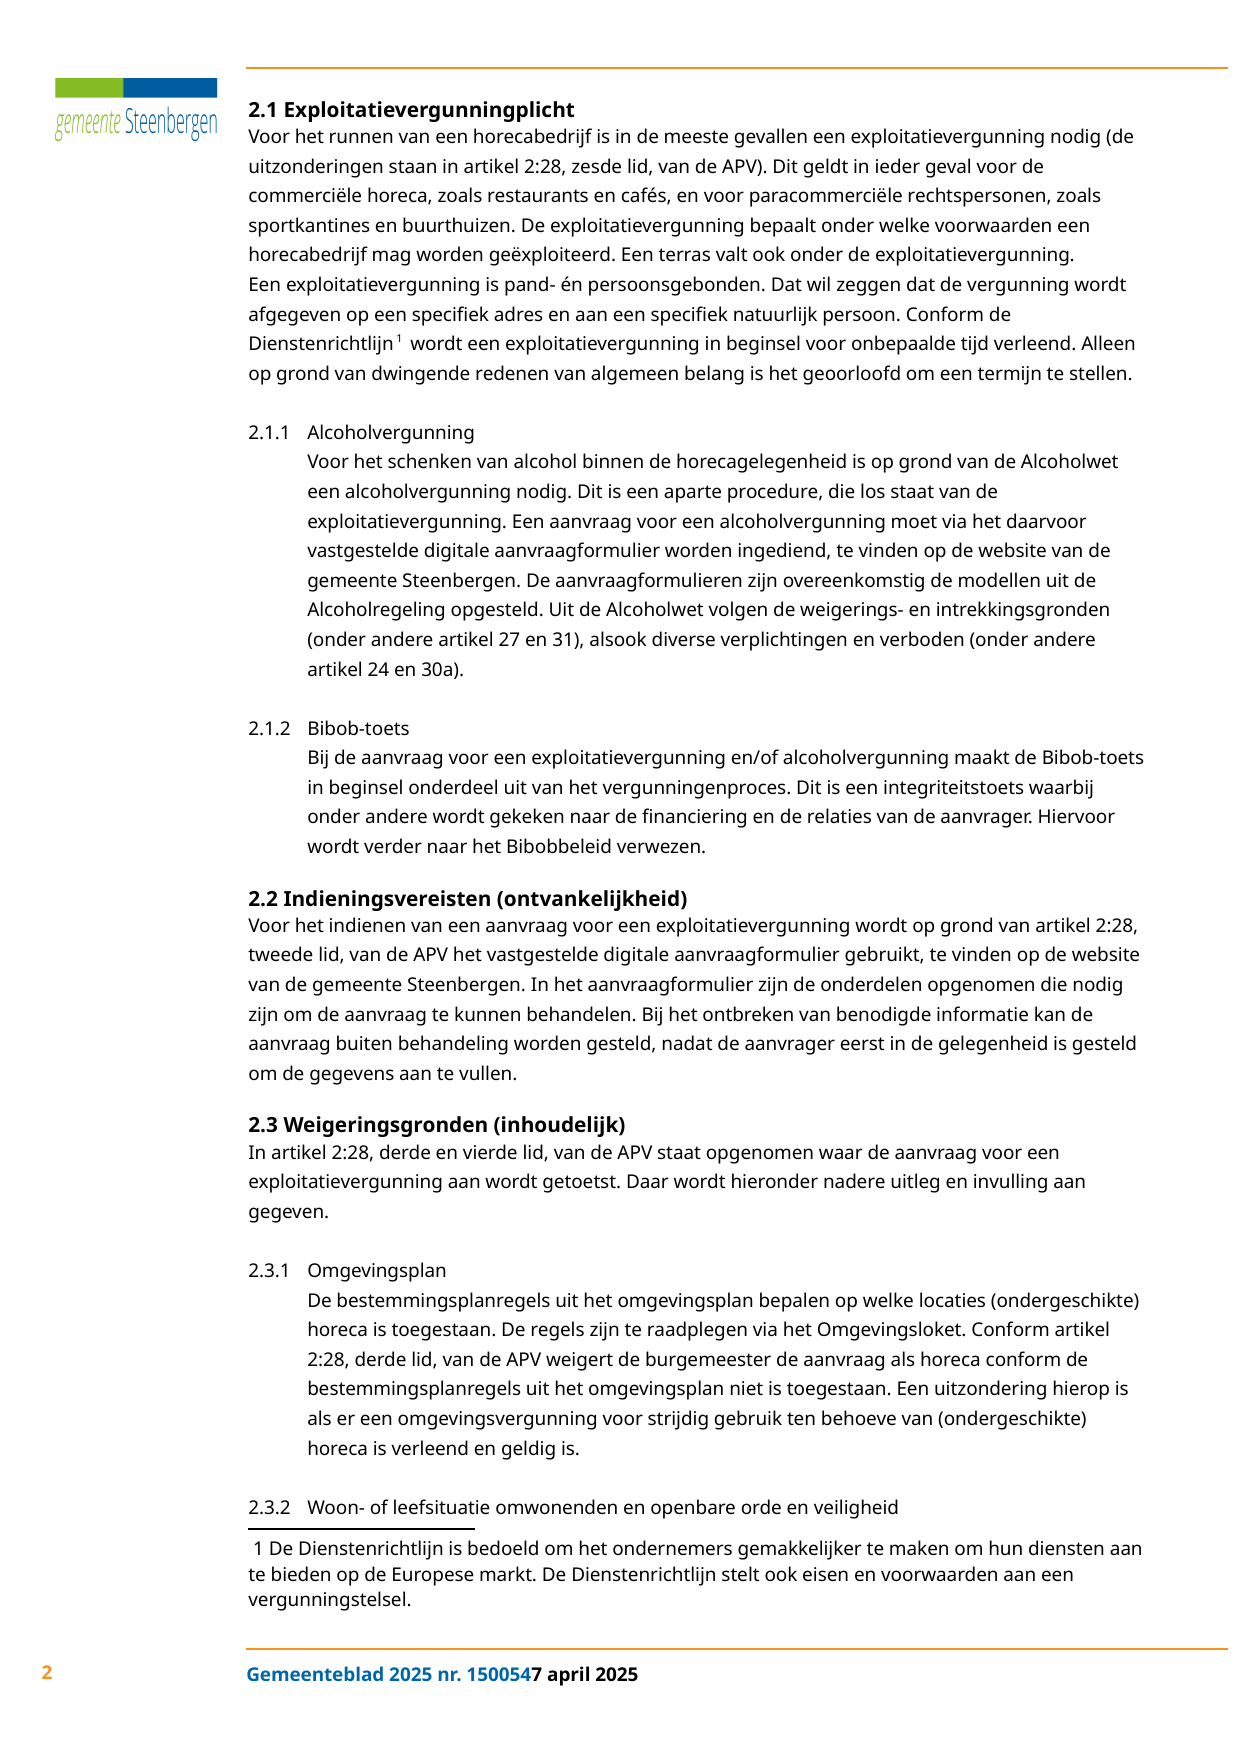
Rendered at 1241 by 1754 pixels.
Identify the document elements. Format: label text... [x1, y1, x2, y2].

text 2.3 Weigeringsgronden (inhoudelijk) [248, 1110, 1152, 1139]
picture [41, 47, 231, 172]
list Voor het schenken van alcohol binnen de horecagelegenheid is op grond van de Alcoholwet een alcoholvergunning nodig. Dit is een aparte procedure, die los staat van de exploitatievergunning. Een aanvraag voor een alcoholvergunning moet via het daarvoor vastgestelde digitale aanvraagformulier worden ingediend, te vinden op de website van de gemeente Steenbergen. De aanvraagformulieren zijn overeenkomstig de modellen uit de Alcoholregeling opgesteld. Uit de Alcoholwet volgen de weigerings- en intrekkingsgronden (onder andere artikel 27 en 31), alsook diverse verplichtingen en verboden (onder andere artikel 24 en 30a). [248, 449, 1152, 681]
list Omgevingsplan [248, 1257, 1152, 1283]
text De Dienstenrichtlijn is bedoeld om het ondernemers gemakkelijker te maken om hun diensten aan te bieden op de Europese markt. De Dienstenrichtlijn stelt ook eisen en voorwaarden aan een vergunningstelsel. [248, 1535, 1152, 1612]
list De bestemmingsplanregels uit het omgevingsplan bepalen op welke locaties (ondergeschikte) horeca is toegestaan. De regels zijn te raadplegen via het Omgevingsloket. Conform artikel 2:28, derde lid, van de APV weigert de burgemeester de aanvraag als horeca conform de bestemmingsplanregels uit het omgevingsplan niet is toegestaan. Een uitzondering hierop is als er een omgevingsvergunning voor strijdig gebruik ten behoeve van (ondergeschikte) horeca is verleend en geldig is. [248, 1287, 1152, 1460]
list Bibob-toets [248, 715, 1152, 741]
text In artikel 2:28, derde en vierde lid, van de APV staat opgenomen waar de aanvraag voor een exploitatievergunning aan wordt getoetst. Daar wordt hieronder nadere uitleg en invulling aan gegeven. [248, 1139, 1152, 1224]
list Woon- of leefsituatie omwonenden en openbare orde en veiligheid [248, 1494, 1152, 1519]
list Bij de aanvraag voor een exploitatievergunning en/of alcoholvergunning maakt de Bibob-toets in beginsel onderdeel uit van het vergunningenproces. Dit is een integriteitstoets waarbij onder andere wordt gekeken naar de financiering en de relaties van de aanvrager. Hiervoor wordt verder naar het Bibobbeleid verwezen. [248, 744, 1152, 859]
text 2.1 Exploitatievergunningplicht [248, 95, 1152, 123]
text Voor het runnen van een horecabedrijf is in de meeste gevallen een exploitatievergunning nodig (de uitzonderingen staan in artikel 2:28, zesde lid, van de APV). Dit geldt in ieder geval voor de commerciële horeca, zoals restaurants en cafés, en voor paracommerciële rechtspersonen, zoals sportkantines en buurthuizen. De exploitatievergunning bepaalt onder welke voorwaarden een horecabedrijf mag worden geëxploiteerd. Een terras valt ook onder de exploitatievergunning. [248, 123, 1152, 267]
list Alcoholvergunning [248, 419, 1152, 445]
text Een exploitatievergunning is pand- én persoonsgebonden. Dat wil zeggen dat de vergunning wordt afgegeven op een specifiek adres en aan een specifiek natuurlijk persoon. Conform de Dienstenrichtlijn wordt een exploitatievergunning in beginsel voor onbepaalde tijd verleend. Alleen op grond van dwingende redenen van algemeen belang is het geoorloofd om een termijn te stellen. [248, 271, 1152, 386]
text Voor het indienen van een aanvraag voor een exploitatievergunning wordt op grond van artikel 2:28, tweede lid, van de APV het vastgestelde digitale aanvraagformulier gebruikt, te vinden op de website van de gemeente Steenbergen. In het aanvraagformulier zijn de onderdelen opgenomen die nodig zijn om de aanvraag te kunnen behandelen. Bij het ontbreken van benodigde informatie kan de aanvraag buiten behandeling worden gesteld, nadat de aanvrager eerst in de gelegenheid is gesteld om de gegevens aan te vullen. [248, 912, 1152, 1086]
text 2.2 Indieningsvereisten (ontvankelijkheid) [248, 884, 1152, 912]
